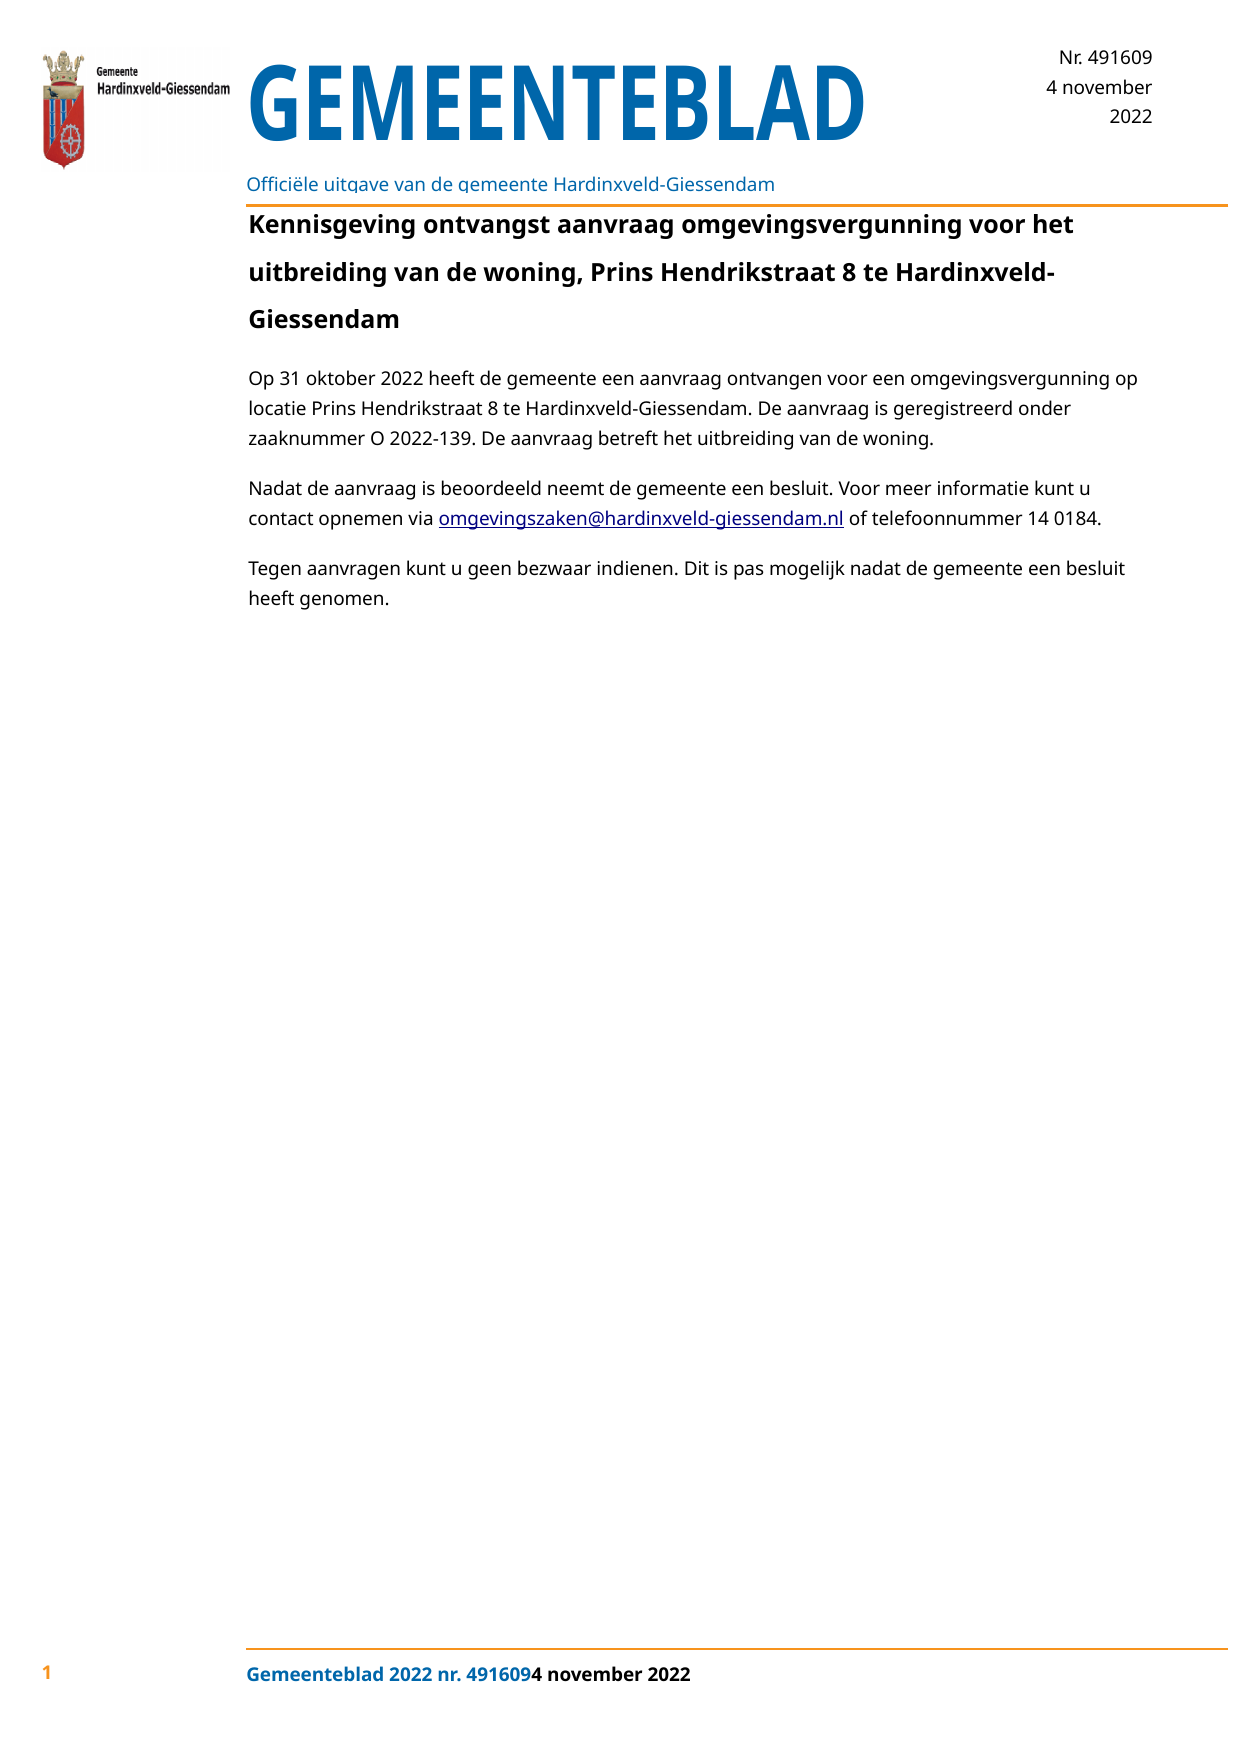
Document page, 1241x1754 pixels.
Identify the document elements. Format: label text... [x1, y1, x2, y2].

text Nadat de aanvraag is beoordeeld neemt de gemeente een besluit. Voor meer informatie kunt u contact opnemen via omgevingszaken@hardinxveld-giessendam.nl of telefoonnummer 14 0184. [248, 475, 1152, 530]
text Op 31 oktober 2022 heeft de gemeente een aanvraag ontvangen voor een omgevingsvergunning op locatie Prins Hendrikstraat 8 te Hardinxveld-Giessendam. De aanvraag is geregistreerd onder zaaknummer O 2022-139. De aanvraag betreft het uitbreiding van de woning. [248, 366, 1152, 450]
text Tegen aanvragen kunt u geen bezwaar indienen. Dit is pas mogelijk nadat de gemeente een besluit heeft genomen. [248, 555, 1152, 610]
picture [41, 47, 231, 172]
text Kennisgeving ontvangst aanvraag omgevingsvergunning voor het uitbreiding van de woning, Prins Hendrikstraat 8 te Hardinxveld-Giessendam [248, 207, 1152, 336]
